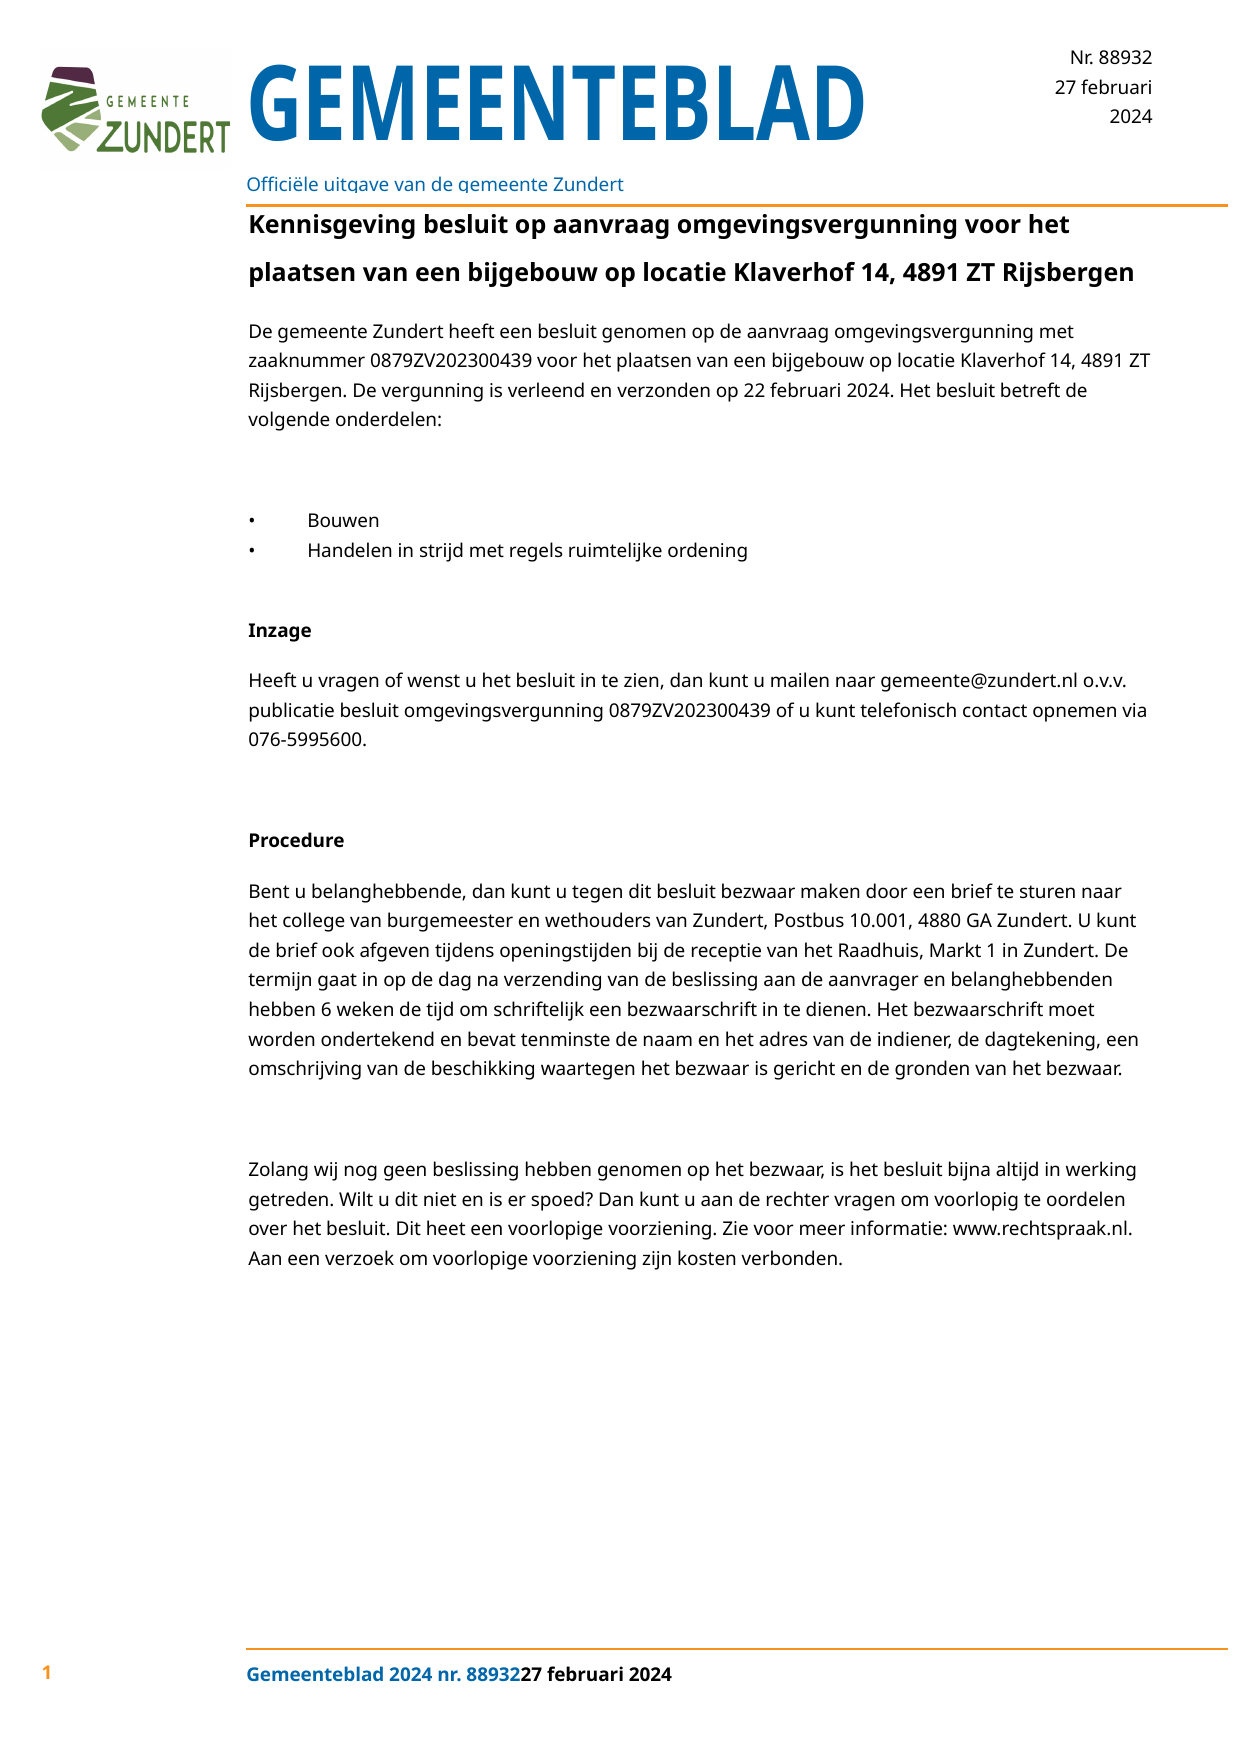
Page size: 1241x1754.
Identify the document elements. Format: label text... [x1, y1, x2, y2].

text Procedure [248, 827, 1152, 853]
picture [41, 47, 231, 172]
text Bent u belanghebbende, dan kunt u tegen dit besluit bezwaar maken door een brief te sturen naar het college van burgemeester en wethouders van Zundert, Postbus 10.001, 4880 GA Zundert. U kunt de brief ook afgeven tijdens openingstijden bij de receptie van het Raadhuis, Markt 1 in Zundert. De termijn gaat in op de dag na verzending van de beslissing aan de aanvrager en belanghebbenden hebben 6 weken de tijd om schriftelijk een bezwaarschrift in te dienen. Het bezwaarschrift moet worden ondertekend en bevat tenminste de naam en het adres van de indiener, de dagtekening, een omschrijving van de beschikking waartegen het bezwaar is gericht en de gronden van het bezwaar. [248, 878, 1152, 1081]
text Kennisgeving besluit op aanvraag omgevingsvergunning voor het plaatsen van een bijgebouw op locatie Klaverhof 14, 4891 ZT Rijsbergen [248, 207, 1152, 288]
text Heeft u vragen of wenst u het besluit in te zien, dan kunt u mailen naar gemeente@zundert.nl o.v.v. publicatie besluit omgevingsvergunning 0879ZV202300439 of u kunt telefonisch contact opnemen via 076-5995600. [248, 667, 1152, 752]
text Zolang wij nog geen beslissing hebben genomen op het bezwaar, is het besluit bijna altijd in werking getreden. Wilt u dit niet en is er spoed? Dan kunt u aan de rechter vragen om voorlopig te oordelen over het besluit. Dit heet een voorlopige voorziening. Zie voor meer informatie: www.rechtspraak.nl. Aan een verzoek om voorlopige voorziening zijn kosten verbonden. [248, 1156, 1152, 1271]
text De gemeente Zundert heeft een besluit genomen op de aanvraag omgevingsvergunning met zaaknummer 0879ZV202300439 voor het plaatsen van een bijgebouw op locatie Klaverhof 14, 4891 ZT Rijsbergen. De vergunning is verleend en verzonden op 22 februari 2024. Het besluit betreft de volgende onderdelen: [248, 318, 1152, 432]
list Bouwen [248, 507, 1152, 533]
text Inzage [248, 617, 1152, 643]
list Handelen in strijd met regels ruimtelijke ordening [248, 537, 1152, 563]
